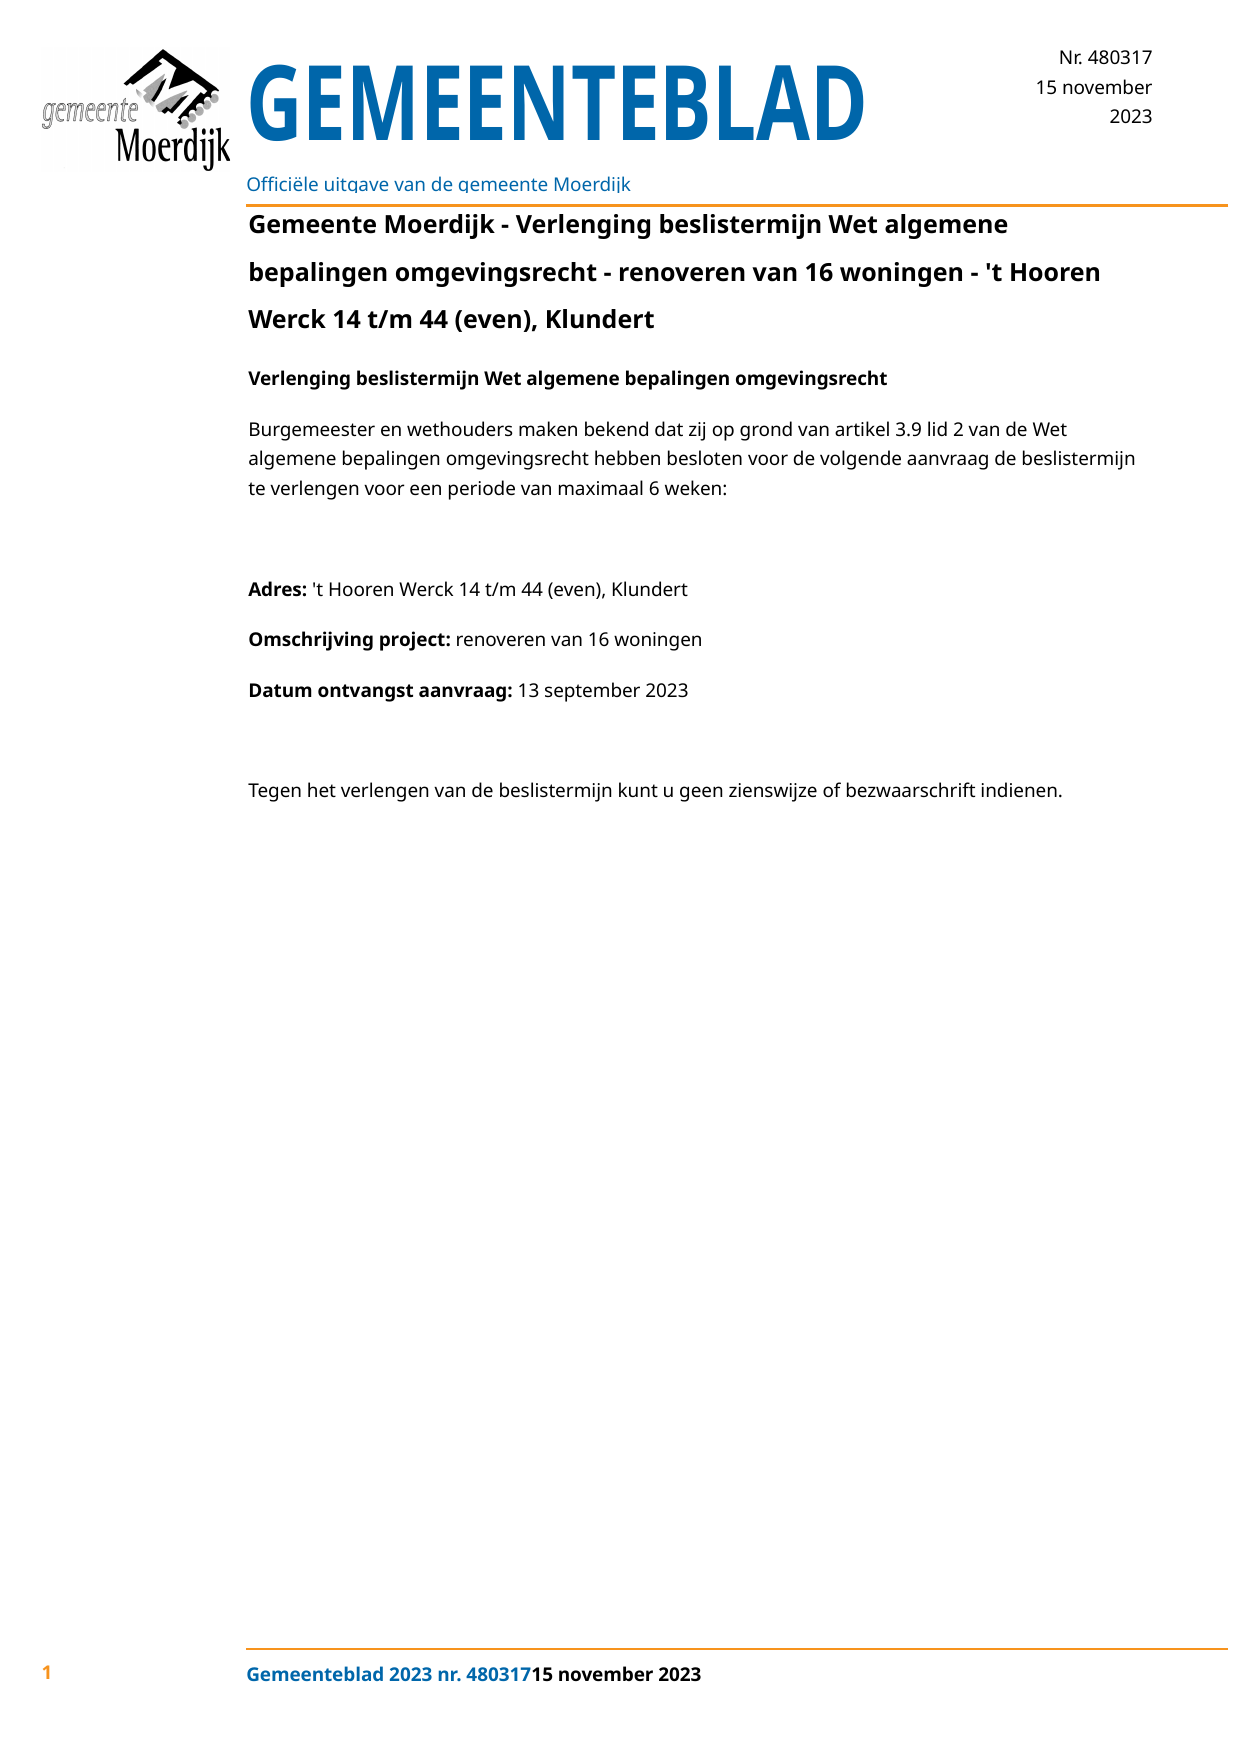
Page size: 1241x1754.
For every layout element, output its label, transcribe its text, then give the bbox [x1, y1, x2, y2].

picture [41, 47, 231, 172]
text Burgemeester en wethouders maken bekend dat zij op grond van artikel 3.9 lid 2 van de Wet algemene bepalingen omgevingsrecht hebben besloten voor de volgende aanvraag de beslistermijn te verlengen voor een periode van maximaal 6 weken: [248, 416, 1152, 501]
text Verlenging beslistermijn Wet algemene bepalingen omgevingsrecht [248, 366, 1152, 391]
text Datum ontvangst aanvraag: 13 september 2023 [248, 677, 1152, 702]
text Omschrijving project: renoveren van 16 woningen [248, 626, 1152, 652]
text Adres: 't Hooren Werck 14 t/m 44 (even), Klundert [248, 576, 1152, 602]
text Tegen het verlengen van de beslistermijn kunt u geen zienswijze of bezwaarschrift indienen. [248, 778, 1152, 803]
text Gemeente Moerdijk - Verlenging beslistermijn Wet algemene bepalingen omgevingsrecht - renoveren van 16 woningen - 't Hooren Werck 14 t/m 44 (even), Klundert [248, 207, 1152, 336]
